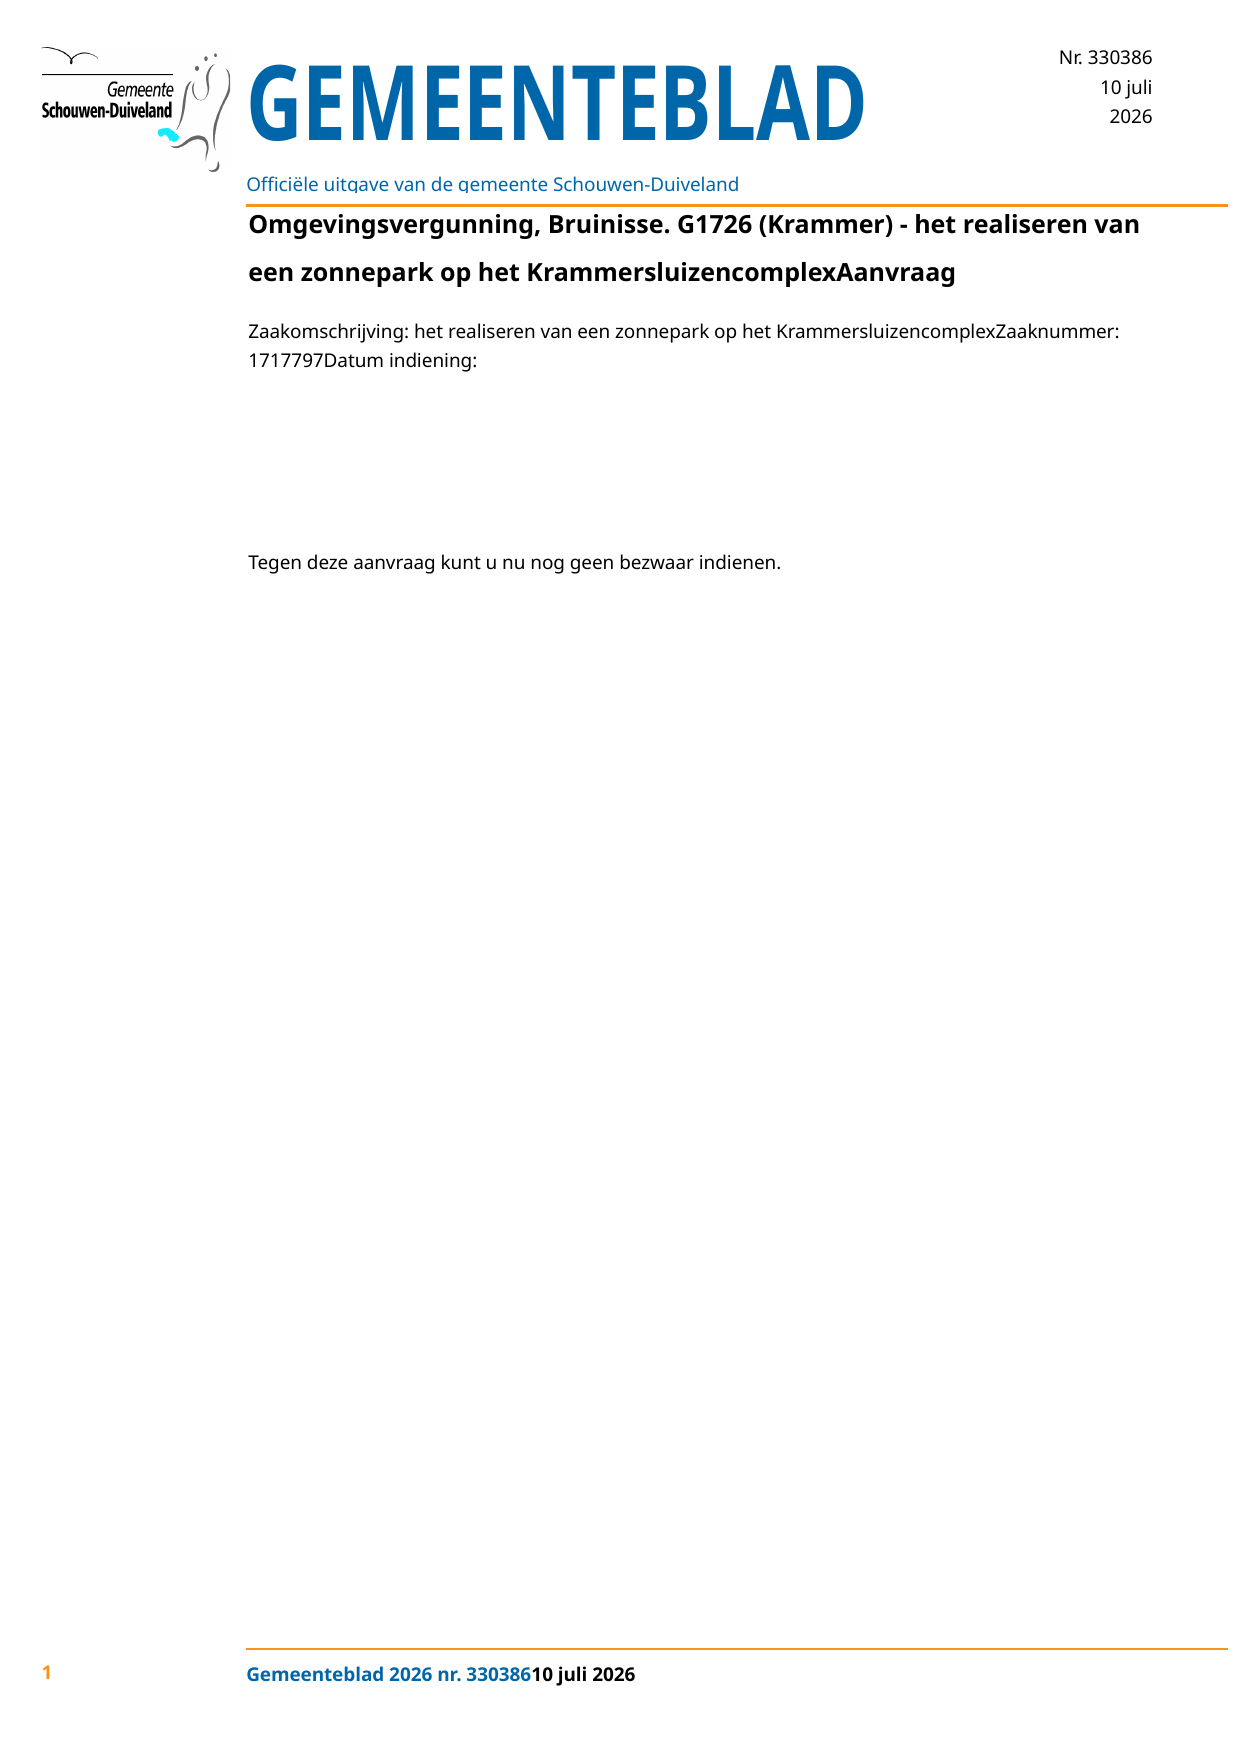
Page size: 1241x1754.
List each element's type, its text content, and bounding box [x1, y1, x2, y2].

text Tegen deze aanvraag kunt u nu nog geen bezwaar indienen. [248, 549, 1152, 575]
text Zaakomschrijving: het realiseren van een zonnepark op het KrammersluizencomplexZaaknummer: 1717797Datum indiening: [248, 318, 1152, 373]
text Omgevingsvergunning, Bruinisse. G1726 (Krammer) - het realiseren van een zonnepark op het KrammersluizencomplexAanvraag [248, 207, 1152, 288]
picture [41, 47, 231, 172]
